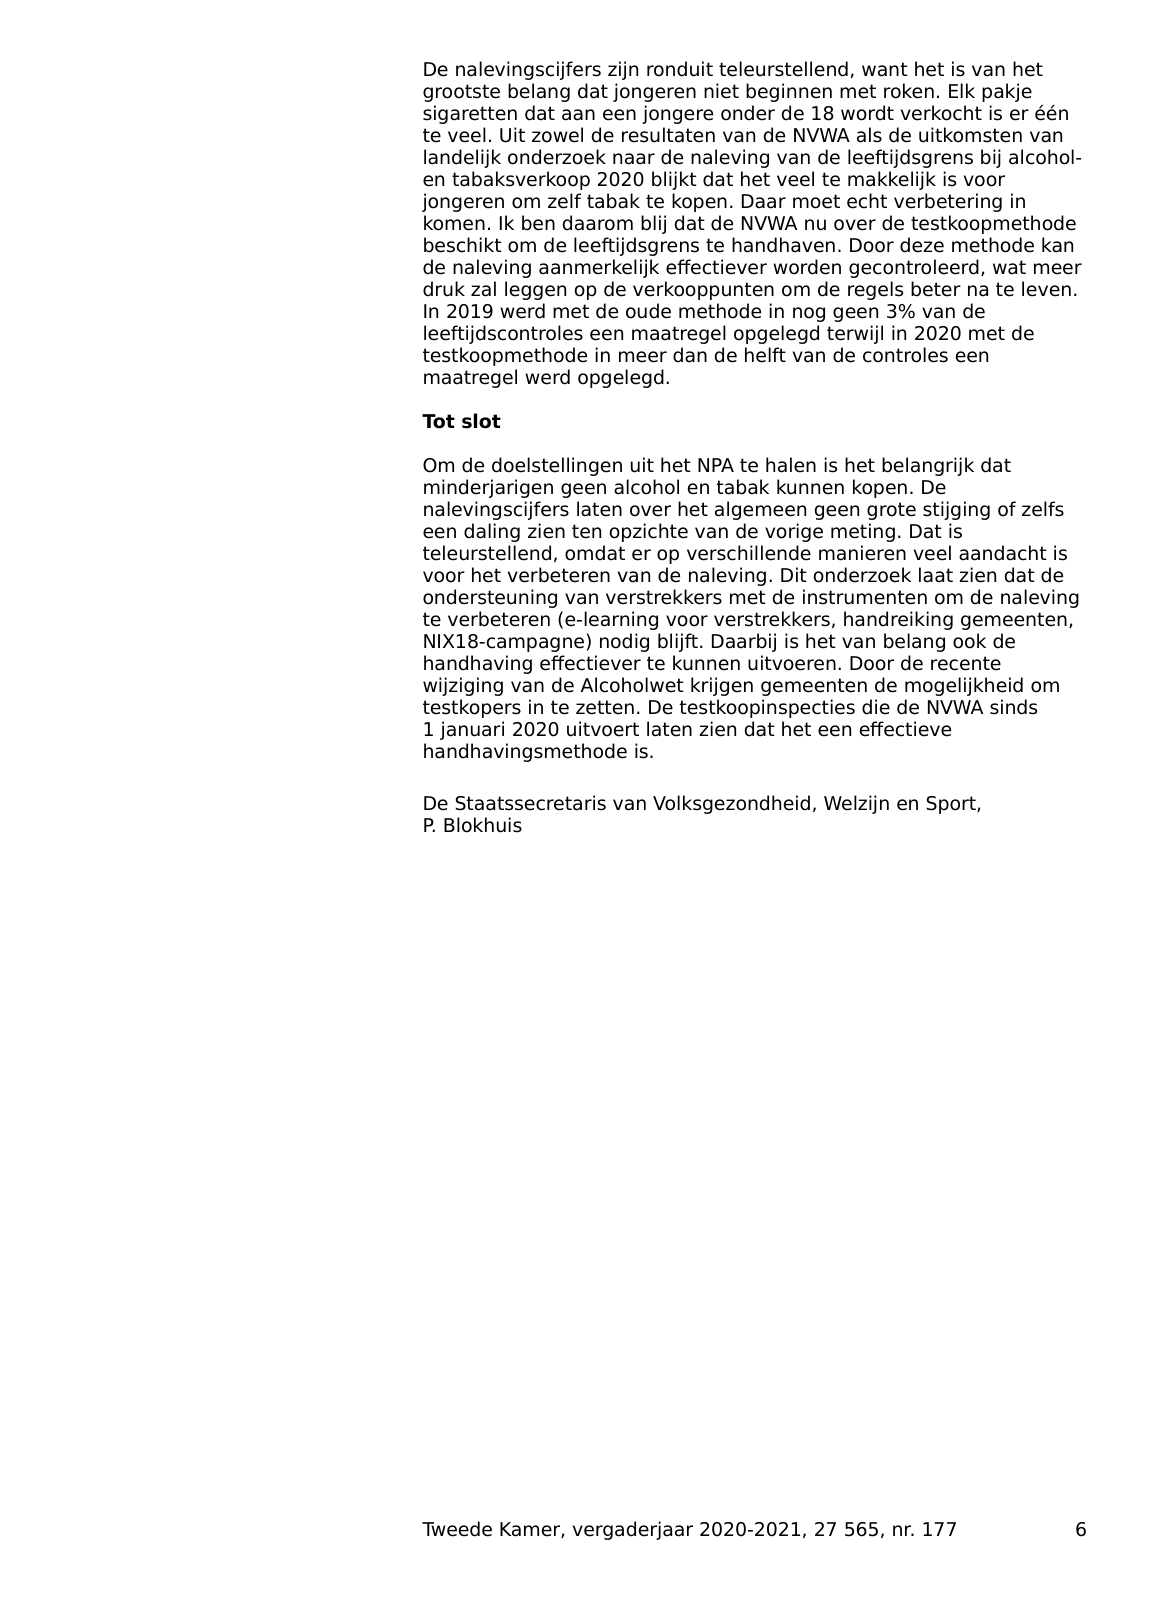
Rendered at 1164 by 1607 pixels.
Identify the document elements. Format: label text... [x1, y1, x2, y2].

text De nalevingscijfers zijn ronduit teleurstellend, want het is van het grootste belang dat jongeren niet beginnen met roken. Elk pakje sigaretten dat aan een jongere onder de 18 wordt verkocht is er één te veel. Uit zowel de resultaten van de NVWA als de uitkomsten van landelijk onderzoek naar de naleving van de leeftijdsgrens bij alcohol- en tabaksverkoop 2020 blijkt dat het veel te makkelijk is voor jongeren om zelf tabak te kopen. Daar moet echt verbetering in komen. Ik ben daarom blij dat de NVWA nu over de testkoopmethode beschikt om de leeftijdsgrens te handhaven. Door deze methode kan de naleving aanmerkelijk effectiever worden gecontroleerd, wat meer druk zal leggen op de verkooppunten om de regels beter na te leven. In 2019 werd met de oude methode in nog geen 3% van de leeftijdscontroles een maatregel opgelegd terwijl in 2020 met de testkoopmethode in meer dan de helft van de controles een maatregel werd opgelegd. [422, 59, 1087, 389]
text De Staatssecretaris van Volksgezondheid, Welzijn en Sport, P. Blokhuis [422, 793, 1087, 837]
text Om de doelstellingen uit het NPA te halen is het belangrijk dat minderjarigen geen alcohol en tabak kunnen kopen. De nalevingscijfers laten over het algemeen geen grote stijging of zelfs een daling zien ten opzichte van de vorige meting. Dat is teleurstellend, omdat er op verschillende manieren veel aandacht is voor het verbeteren van de naleving. Dit onderzoek laat zien dat de ondersteuning van verstrekkers met de instrumenten om de naleving te verbeteren (e-learning voor verstrekkers, handreiking gemeenten, NIX18-campagne) nodig blijft. Daarbij is het van belang ook de handhaving effectiever te kunnen uitvoeren. Door de recente wijziging van de Alcoholwet krijgen gemeenten de mogelijkheid om testkopers in te zetten. De testkoopinspecties die de NVWA sinds 1 januari 2020 uitvoert laten zien dat het een effectieve handhavingsmethode is. [422, 455, 1087, 763]
subtitle Tot slot [422, 411, 1087, 433]
